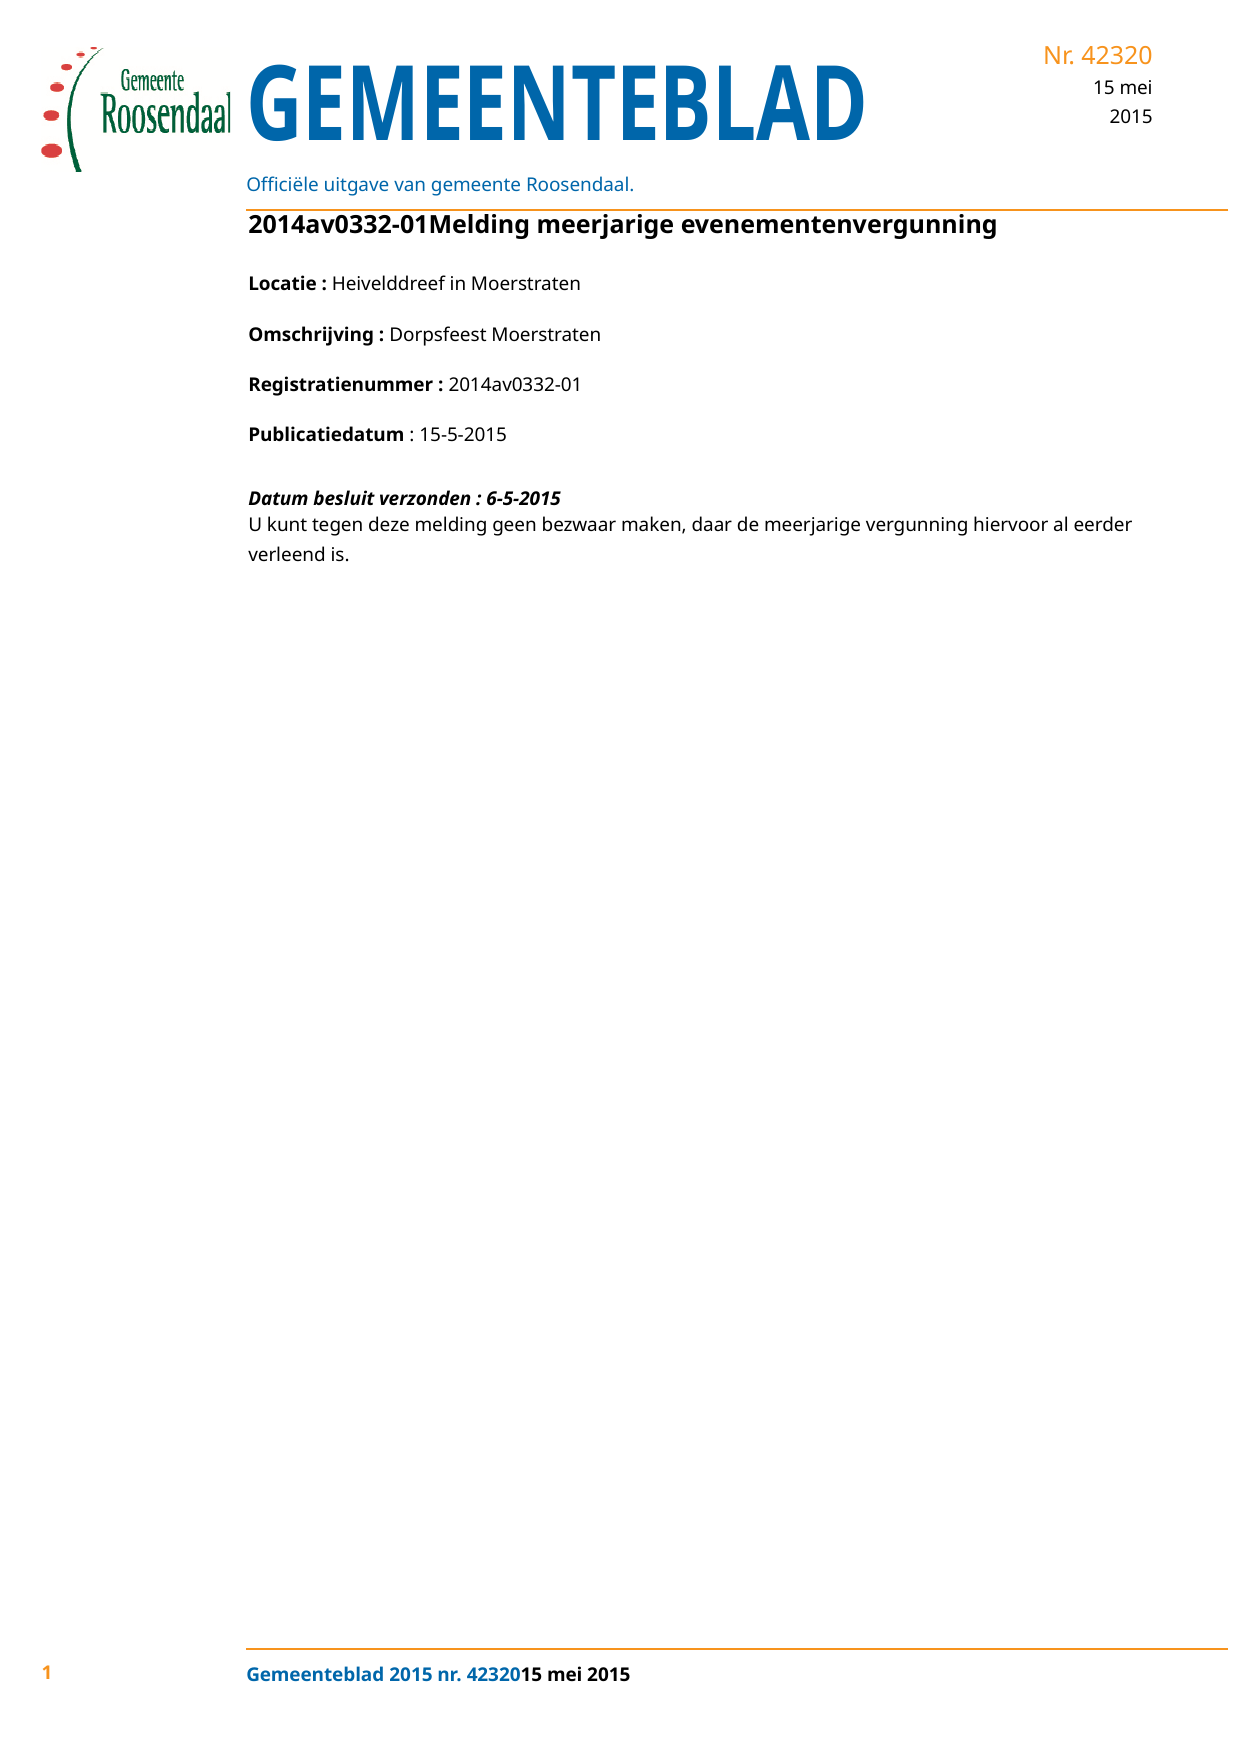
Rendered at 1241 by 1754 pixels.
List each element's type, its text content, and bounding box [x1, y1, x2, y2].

picture [41, 47, 231, 172]
text Omschrijving : Dorpsfeest Moerstraten [248, 321, 1152, 346]
text Datum besluit verzonden : 6-5-2015 [248, 486, 1152, 511]
text 2014av0332-01Melding meerjarige evenementenvergunning [248, 211, 1152, 241]
text U kunt tegen deze melding geen bezwaar maken, daar de meerjarige vergunning hiervoor al eerder verleend is. [248, 511, 1152, 567]
text Locatie : Heivelddreef in Moerstraten [248, 270, 1152, 296]
text Publicatiedatum : 15-5-2015 [248, 422, 1152, 447]
text Registratienummer : 2014av0332-01 [248, 371, 1152, 397]
